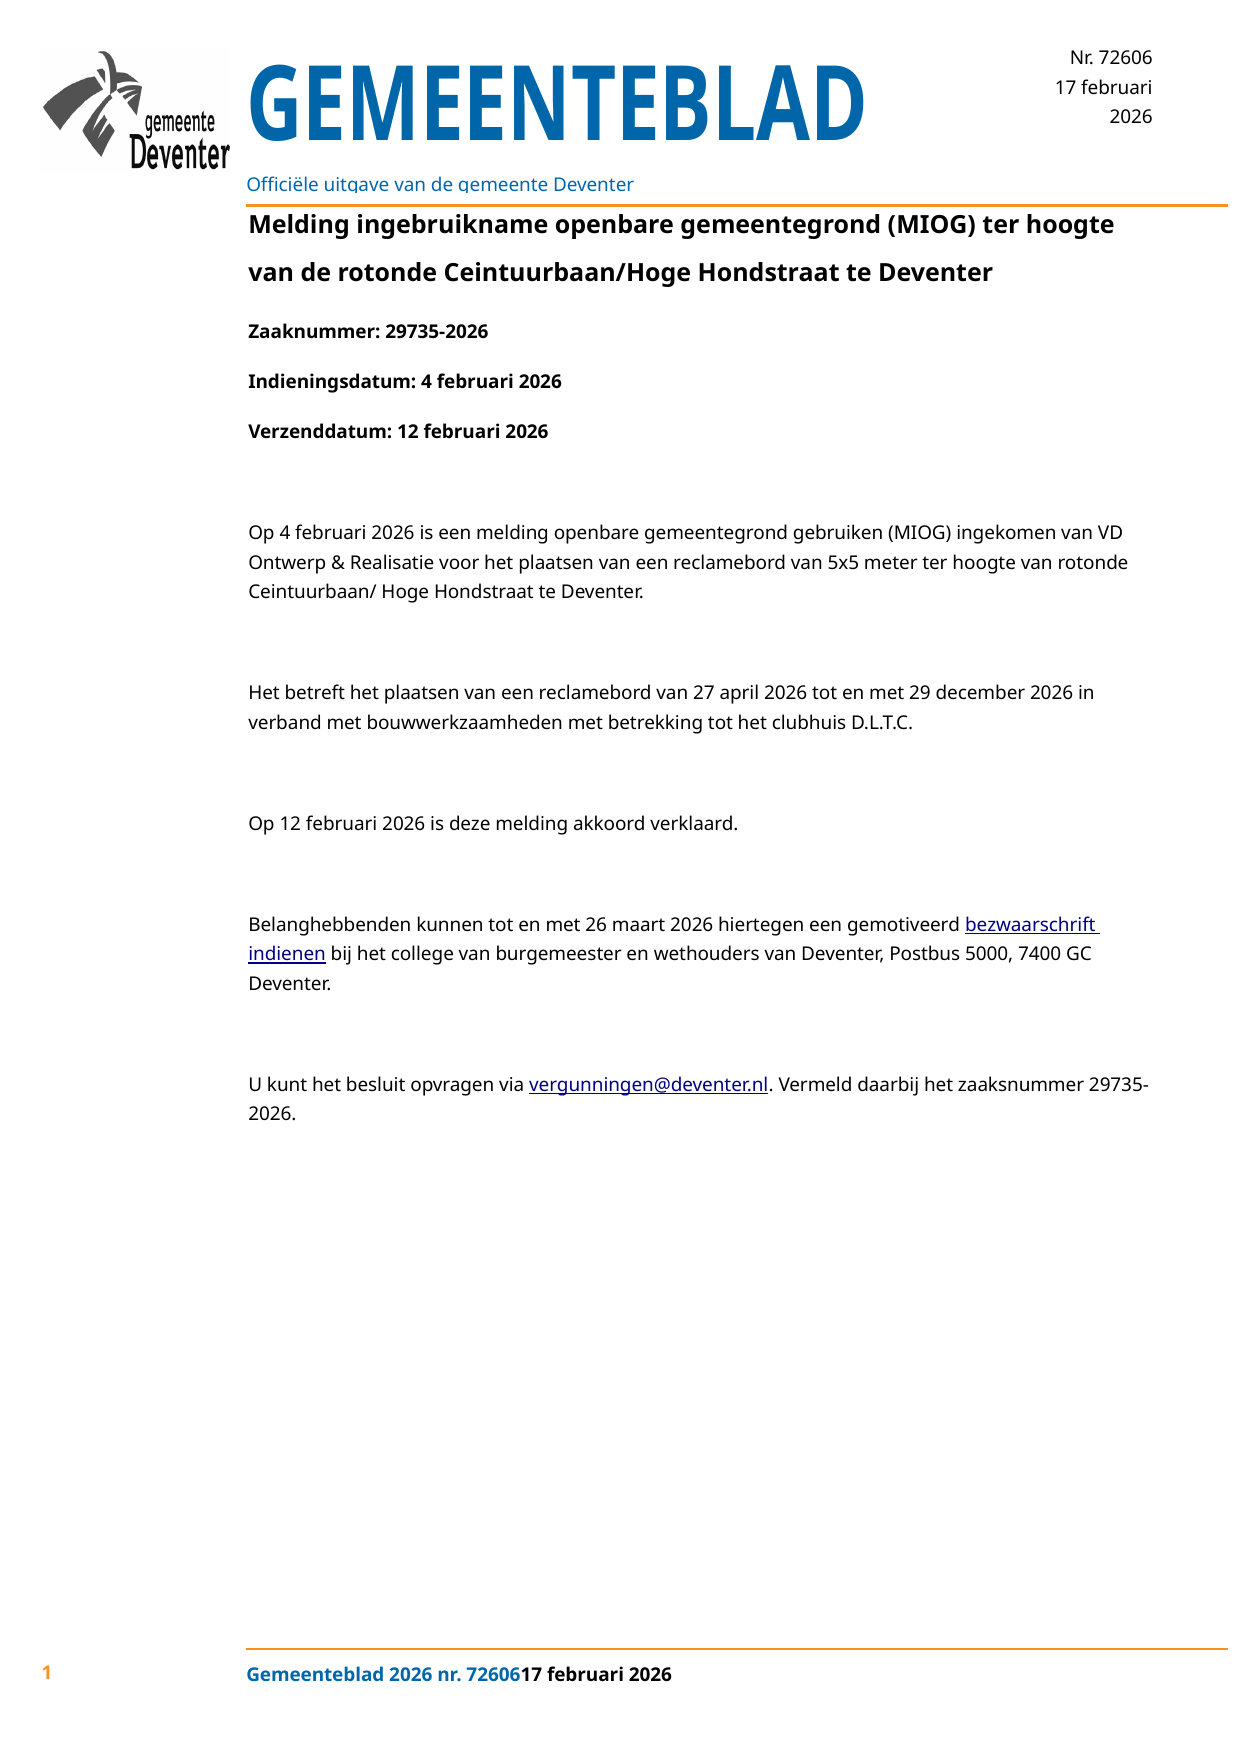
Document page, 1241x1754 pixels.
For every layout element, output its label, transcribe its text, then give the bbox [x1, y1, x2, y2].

text Op 12 februari 2026 is deze melding akkoord verklaard. [248, 810, 1152, 836]
text U kunt het besluit opvragen via vergunningen@deventer.nl. Vermeld daarbij het zaaksnummer 29735-2026. [248, 1071, 1152, 1126]
text Het betreft het plaatsen van een reclamebord van 27 april 2026 tot en met 29 december 2026 in verband met bouwwerkzaamheden met betrekking tot het clubhuis D.L.T.C. [248, 679, 1152, 735]
text Zaaknummer: 29735-2026 [248, 318, 1152, 344]
text Verzenddatum: 12 februari 2026 [248, 419, 1152, 444]
text Indieningsdatum: 4 februari 2026 [248, 368, 1152, 394]
picture [41, 47, 231, 172]
text Belanghebbenden kunnen tot en met 26 maart 2026 hiertegen een gemotiveerd bezwaarschrift indienen bij het college van burgemeester en wethouders van Deventer, Postbus 5000, 7400 GC Deventer. [248, 911, 1152, 996]
text Op 4 februari 2026 is een melding openbare gemeentegrond gebruiken (MIOG) ingekomen van VD Ontwerp & Realisatie voor het plaatsen van een reclamebord van 5x5 meter ter hoogte van rotonde Ceintuurbaan/ Hoge Hondstraat te Deventer. [248, 519, 1152, 604]
text Melding ingebruikname openbare gemeentegrond (MIOG) ter hoogte van de rotonde Ceintuurbaan/Hoge Hondstraat te Deventer [248, 207, 1152, 288]
